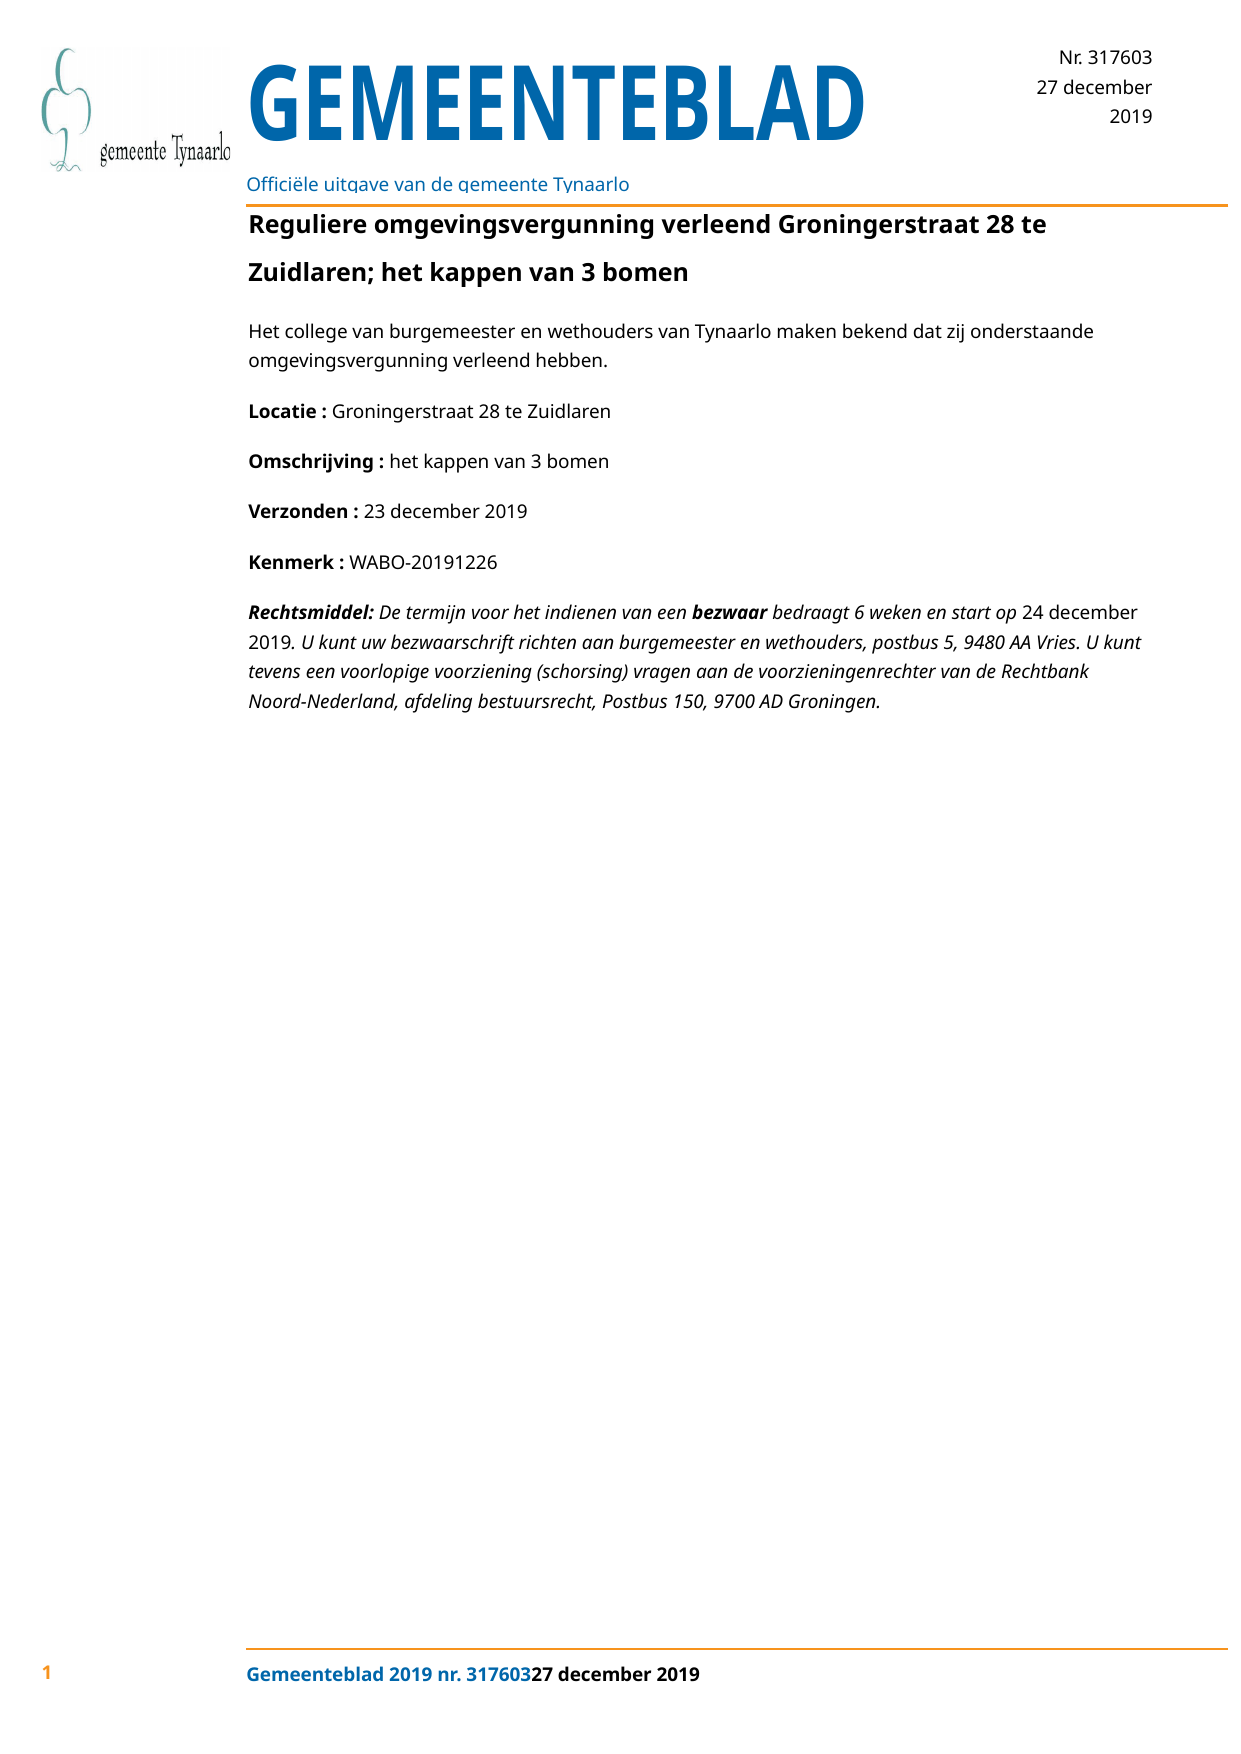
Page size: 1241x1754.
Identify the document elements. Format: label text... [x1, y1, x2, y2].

picture [41, 47, 231, 172]
text Rechtsmiddel: De termijn voor het indienen van een bezwaar bedraagt 6 weken en start op 24 december 2019. U kunt uw bezwaarschrift richten aan burgemeester en wethouders, postbus 5, 9480 AA Vries. U kunt tevens een voorlopige voorziening (schorsing) vragen aan de voorzieningenrechter van de Rechtbank Noord-Nederland, afdeling bestuursrecht, Postbus 150, 9700 AD Groningen. [248, 599, 1152, 714]
text Locatie : Groningerstraat 28 te Zuidlaren [248, 398, 1152, 424]
text Kenmerk : WABO-20191226 [248, 549, 1152, 575]
text Reguliere omgevingsvergunning verleend Groningerstraat 28 te Zuidlaren; het kappen van 3 bomen [248, 207, 1152, 288]
text Het college van burgemeester en wethouders van Tynaarlo maken bekend dat zij onderstaande omgevingsvergunning verleend hebben. [248, 318, 1152, 373]
text Verzonden : 23 december 2019 [248, 499, 1152, 524]
text Omschrijving : het kappen van 3 bomen [248, 448, 1152, 474]
